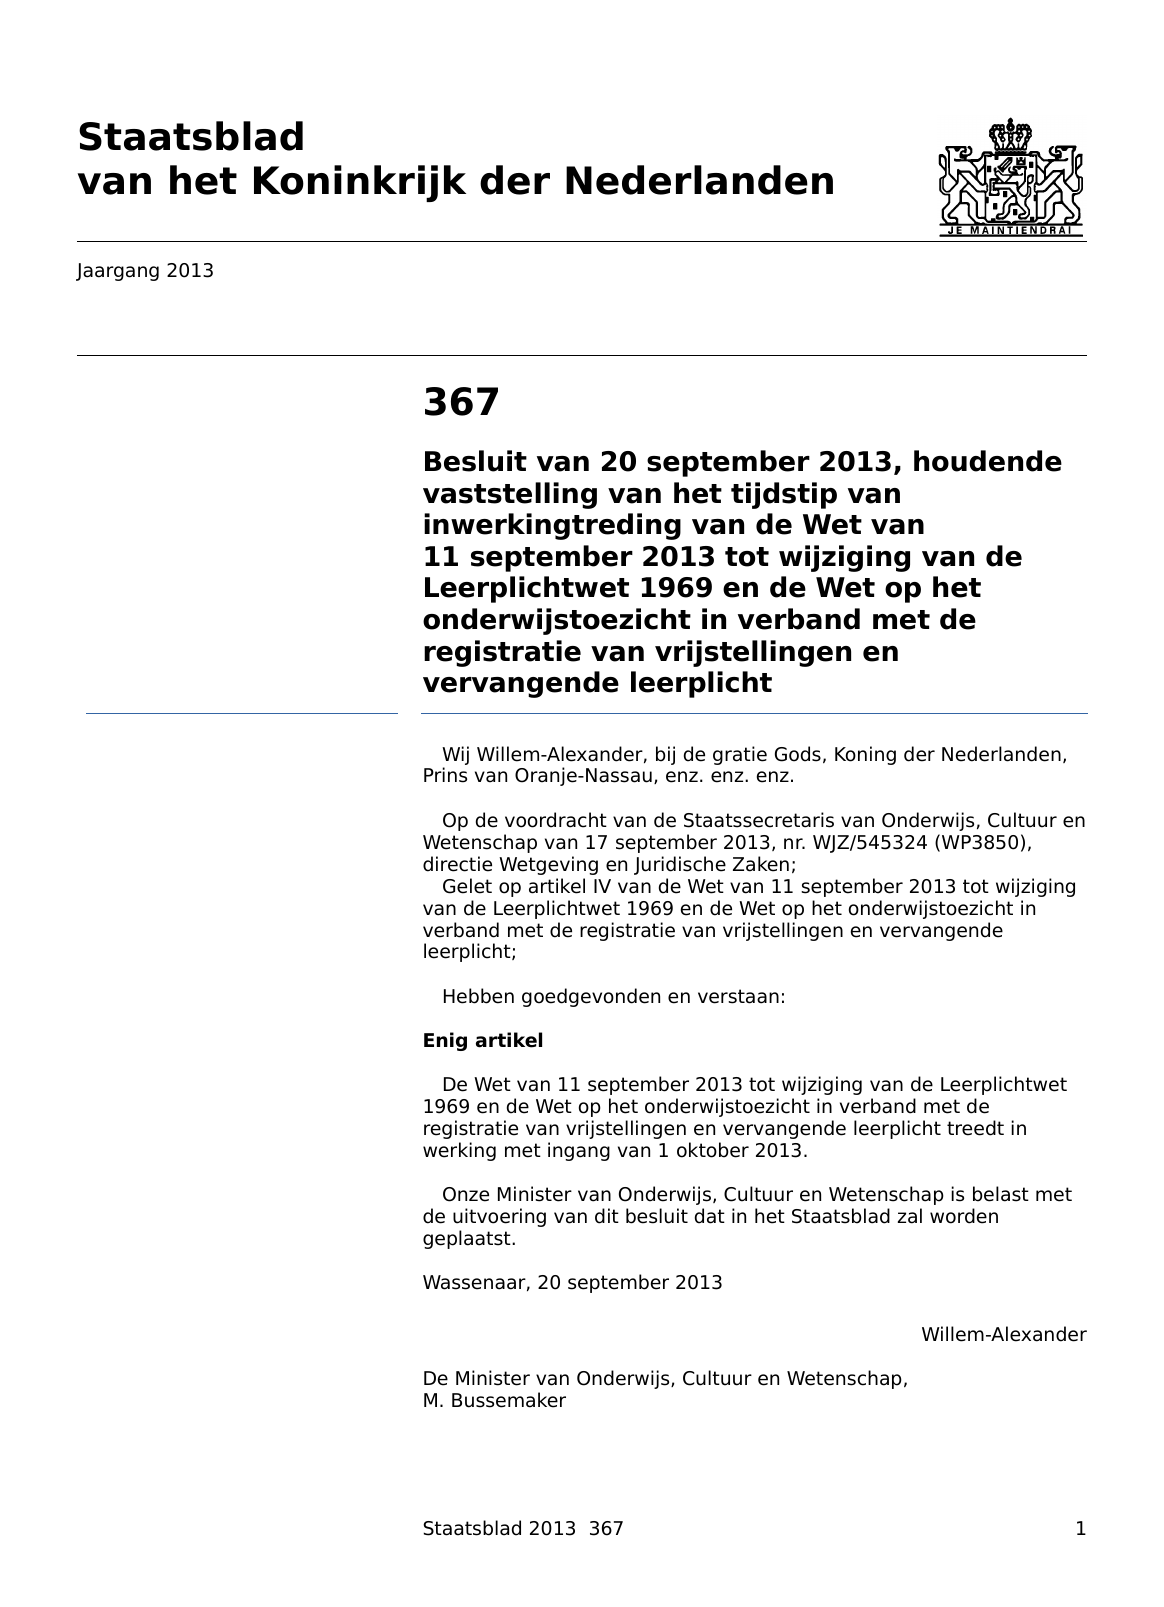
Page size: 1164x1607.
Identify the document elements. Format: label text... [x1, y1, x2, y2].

text De Minister van Onderwijs, Cultuur en Wetenschap, M. Bussemaker [422, 1368, 1087, 1412]
text Wassenaar, 20 september 2013 [422, 1272, 1087, 1294]
subtitle Enig artikel [422, 1030, 1087, 1052]
text Willem-Alexander [422, 1324, 1087, 1346]
table_cell Jaargang 2013 [77, 242, 1087, 355]
text Besluit van 20 september 2013, houdende vaststelling van het tijdstip van inwerkingtreding van de Wet van 11 september 2013 tot wijziging van de Leerplichtwet 1969 en de Wet op het onderwijstoezicht in verband met de registratie van vrijstellingen en vervangende leerplicht [422, 447, 1087, 699]
text Onze Minister van Onderwijs, Cultuur en Wetenschap is belast met de uitvoering van dit besluit dat in het Staatsblad zal worden geplaatst. [422, 1184, 1087, 1250]
text Op de voordracht van de Staatssecretaris van Onderwijs, Cultuur en Wetenschap van 17 september 2013, nr. WJZ/545324 (WP3850), directie Wetgeving en Juridische Zaken; [422, 809, 1087, 876]
text Wij Willem-Alexander, bij de gratie Gods, Koning der Nederlanden, Prins van Oranje-Nassau, enz. enz. enz. [422, 743, 1087, 787]
picture [936, 115, 1087, 240]
subtitle 367 [422, 381, 1087, 424]
text Gelet op artikel IV van de Wet van 11 september 2013 tot wijziging van de Leerplichtwet 1969 en de Wet op het onderwijstoezicht in verband met de registratie van vrijstellingen en vervangende leerplicht; [422, 876, 1087, 963]
text De Wet van 11 september 2013 tot wijziging van de Leerplichtwet 1969 en de Wet op het onderwijstoezicht in verband met de registratie van vrijstellingen en vervangende leerplicht treedt in werking met ingang van 1 oktober 2013. [422, 1074, 1087, 1162]
table_header [886, 100, 1087, 241]
text Hebben goedgevonden en verstaan: [422, 986, 1087, 1008]
table_header Staatsblad van het Koninkrijk der Nederlanden [77, 100, 886, 241]
